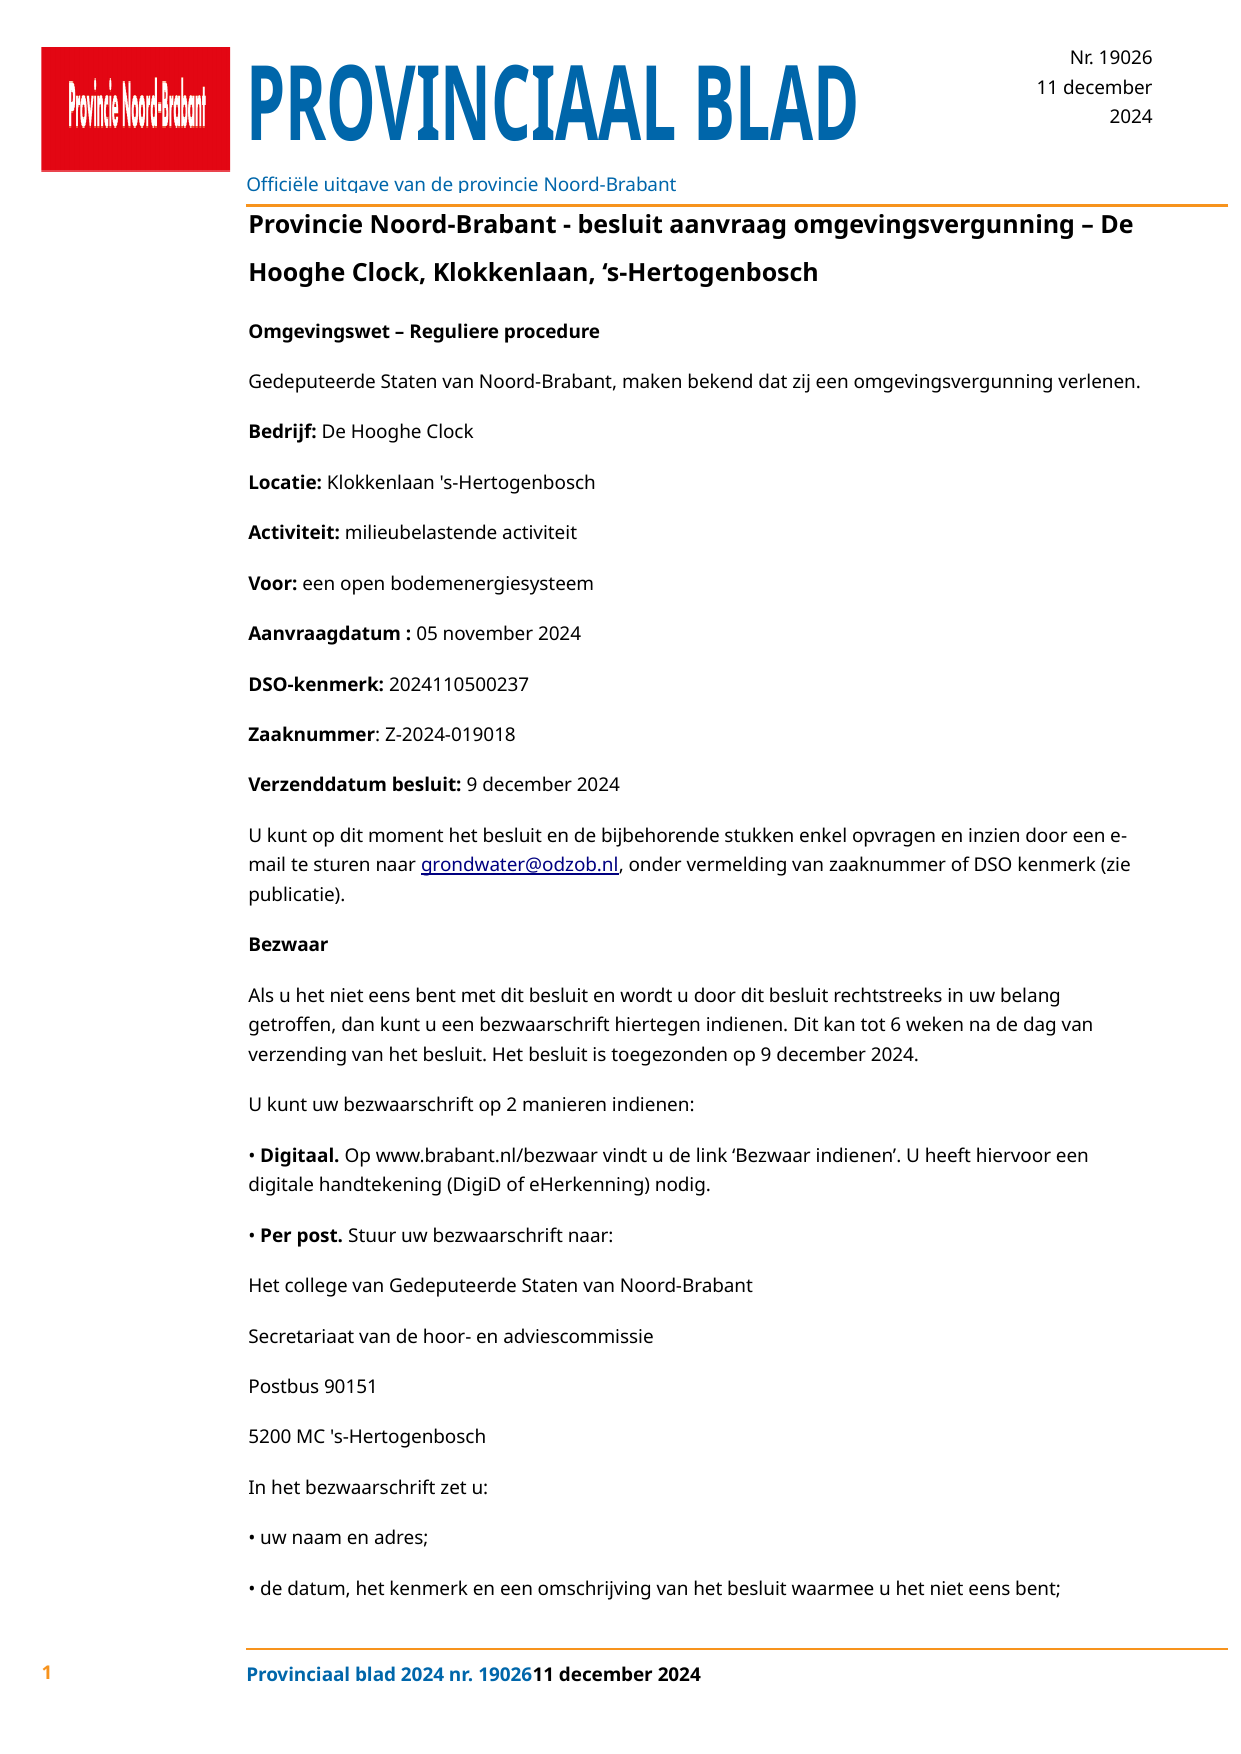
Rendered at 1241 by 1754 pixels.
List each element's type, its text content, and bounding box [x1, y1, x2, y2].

text Voor: een open bodemenergiesysteem [248, 570, 1152, 596]
text U kunt uw bezwaarschrift op 2 manieren indienen: [248, 1092, 1152, 1117]
text Verzenddatum besluit: 9 december 2024 [248, 772, 1152, 797]
text Secretariaat van de hoor- en adviescommissie [248, 1323, 1152, 1349]
picture [41, 47, 231, 172]
text Als u het niet eens bent met dit besluit en wordt u door dit besluit rechtstreeks in uw belang getroffen, dan kunt u een bezwaarschrift hiertegen indienen. Dit kan tot 6 weken na de dag van verzending van het besluit. Het besluit is toegezonden op 9 december 2024. [248, 982, 1152, 1067]
text U kunt op dit moment het besluit en de bijbehorende stukken enkel opvragen en inzien door een e-mail te sturen naar grondwater@odzob.nl, onder vermelding van zaaknummer of DSO kenmerk (zie publicatie). [248, 822, 1152, 907]
text DSO-kenmerk: 2024110500237 [248, 671, 1152, 697]
text Bedrijf: De Hooghe Clock [248, 419, 1152, 444]
text Aanvraagdatum : 05 november 2024 [248, 620, 1152, 646]
text Bezwaar [248, 932, 1152, 957]
text Postbus 90151 [248, 1373, 1152, 1399]
text Omgevingswet – Reguliere procedure [248, 318, 1152, 344]
text • uw naam en adres; [248, 1524, 1152, 1550]
text • de datum, het kenmerk en een omschrijving van het besluit waarmee u het niet eens bent; [248, 1575, 1152, 1601]
text Provincie Noord-Brabant - besluit aanvraag omgevingsvergunning – De Hooghe Clock, Klokkenlaan, ‘s-Hertogenbosch [248, 207, 1152, 288]
text • Per post. Stuur uw bezwaarschrift naar: [248, 1222, 1152, 1248]
text Zaaknummer: Z-2024-019018 [248, 721, 1152, 747]
text • Digitaal. Op www.brabant.nl/bezwaar vindt u de link ‘Bezwaar indienen’. U heeft hiervoor een digitale handtekening (DigiD of eHerkenning) nodig. [248, 1142, 1152, 1197]
text 5200 MC 's‑Hertogenbosch [248, 1424, 1152, 1449]
text In het bezwaarschrift zet u: [248, 1474, 1152, 1500]
text Activiteit: milieubelastende activiteit [248, 519, 1152, 545]
text Het college van Gedeputeerde Staten van Noord-Brabant [248, 1272, 1152, 1298]
text Locatie: Klokkenlaan 's-Hertogenbosch [248, 469, 1152, 495]
text Gedeputeerde Staten van Noord-Brabant, maken bekend dat zij een omgevingsvergunning verlenen. [248, 368, 1152, 394]
